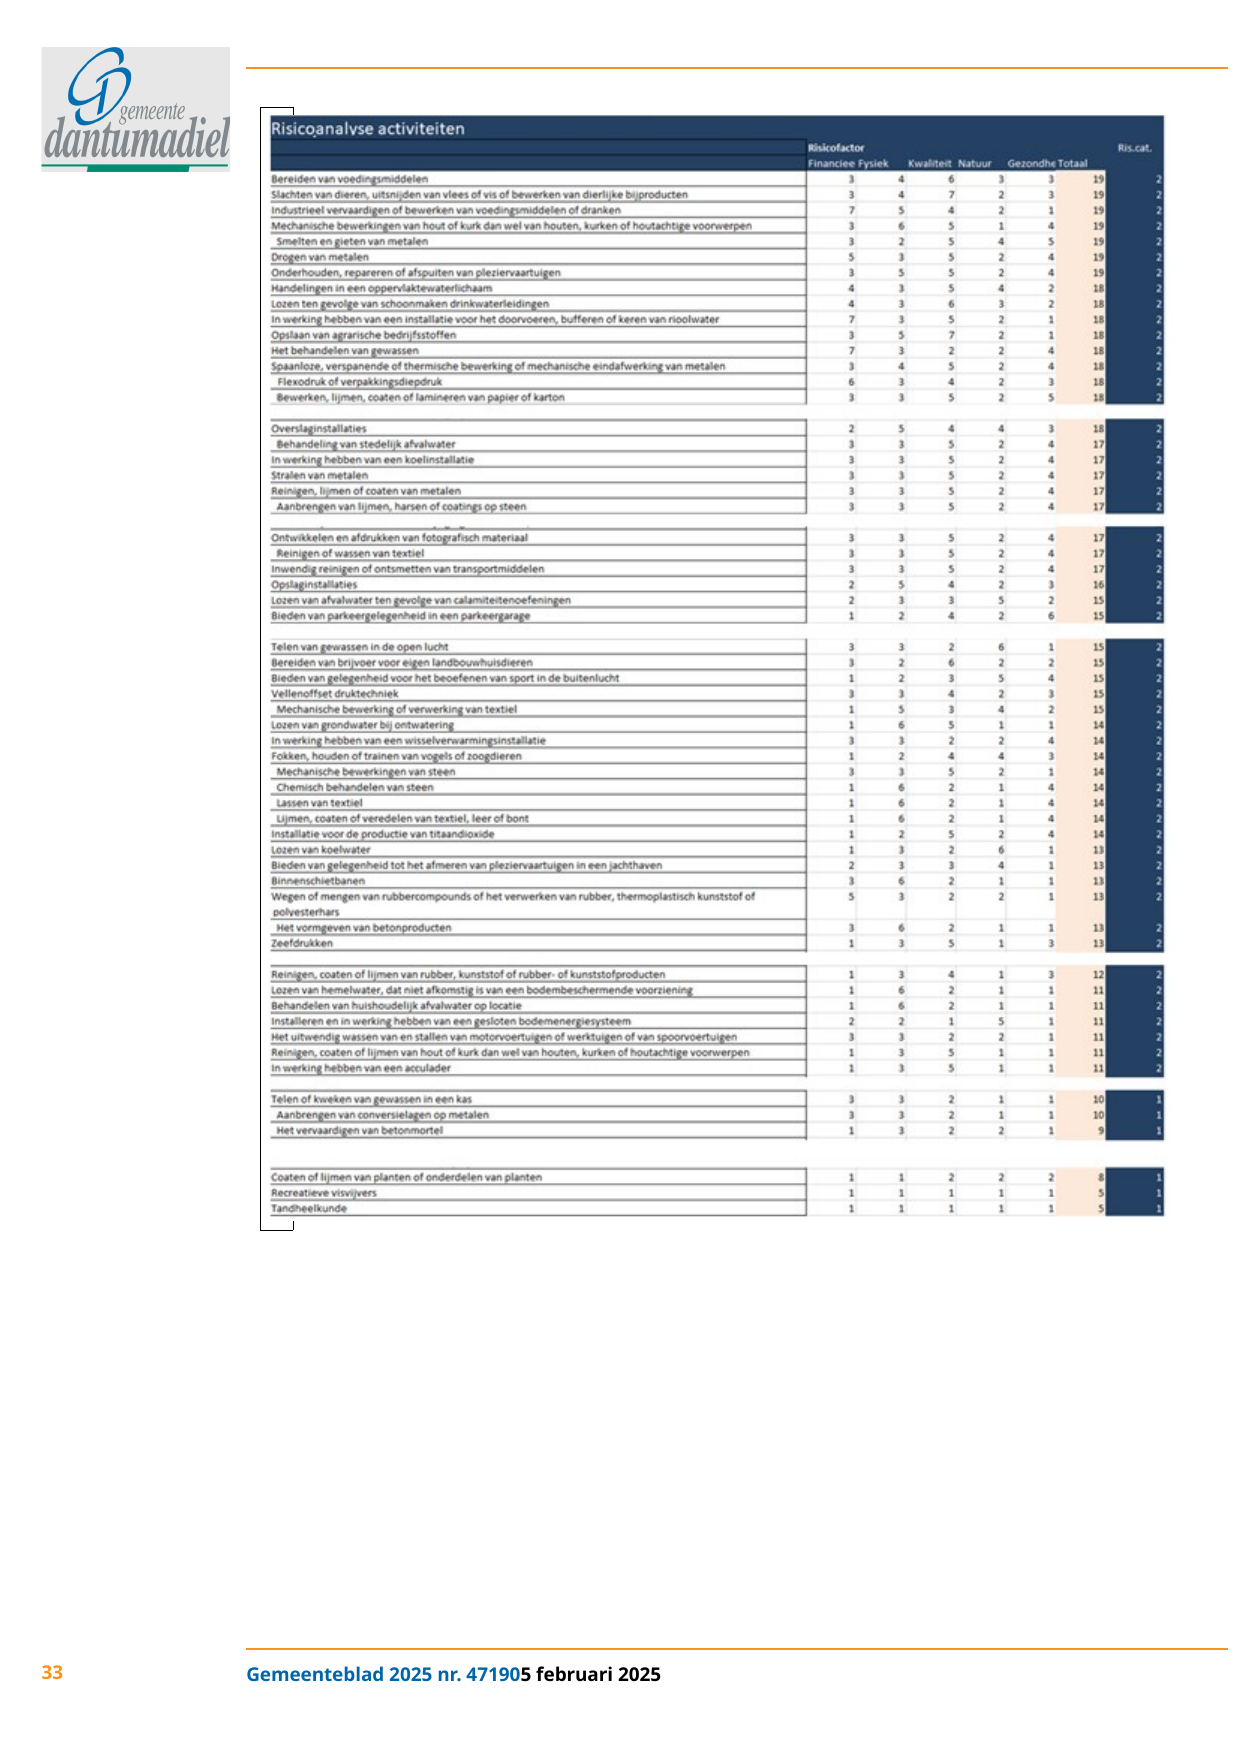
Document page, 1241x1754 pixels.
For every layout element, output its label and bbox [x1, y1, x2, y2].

picture [41, 47, 231, 172]
picture [268, 115, 1173, 1221]
